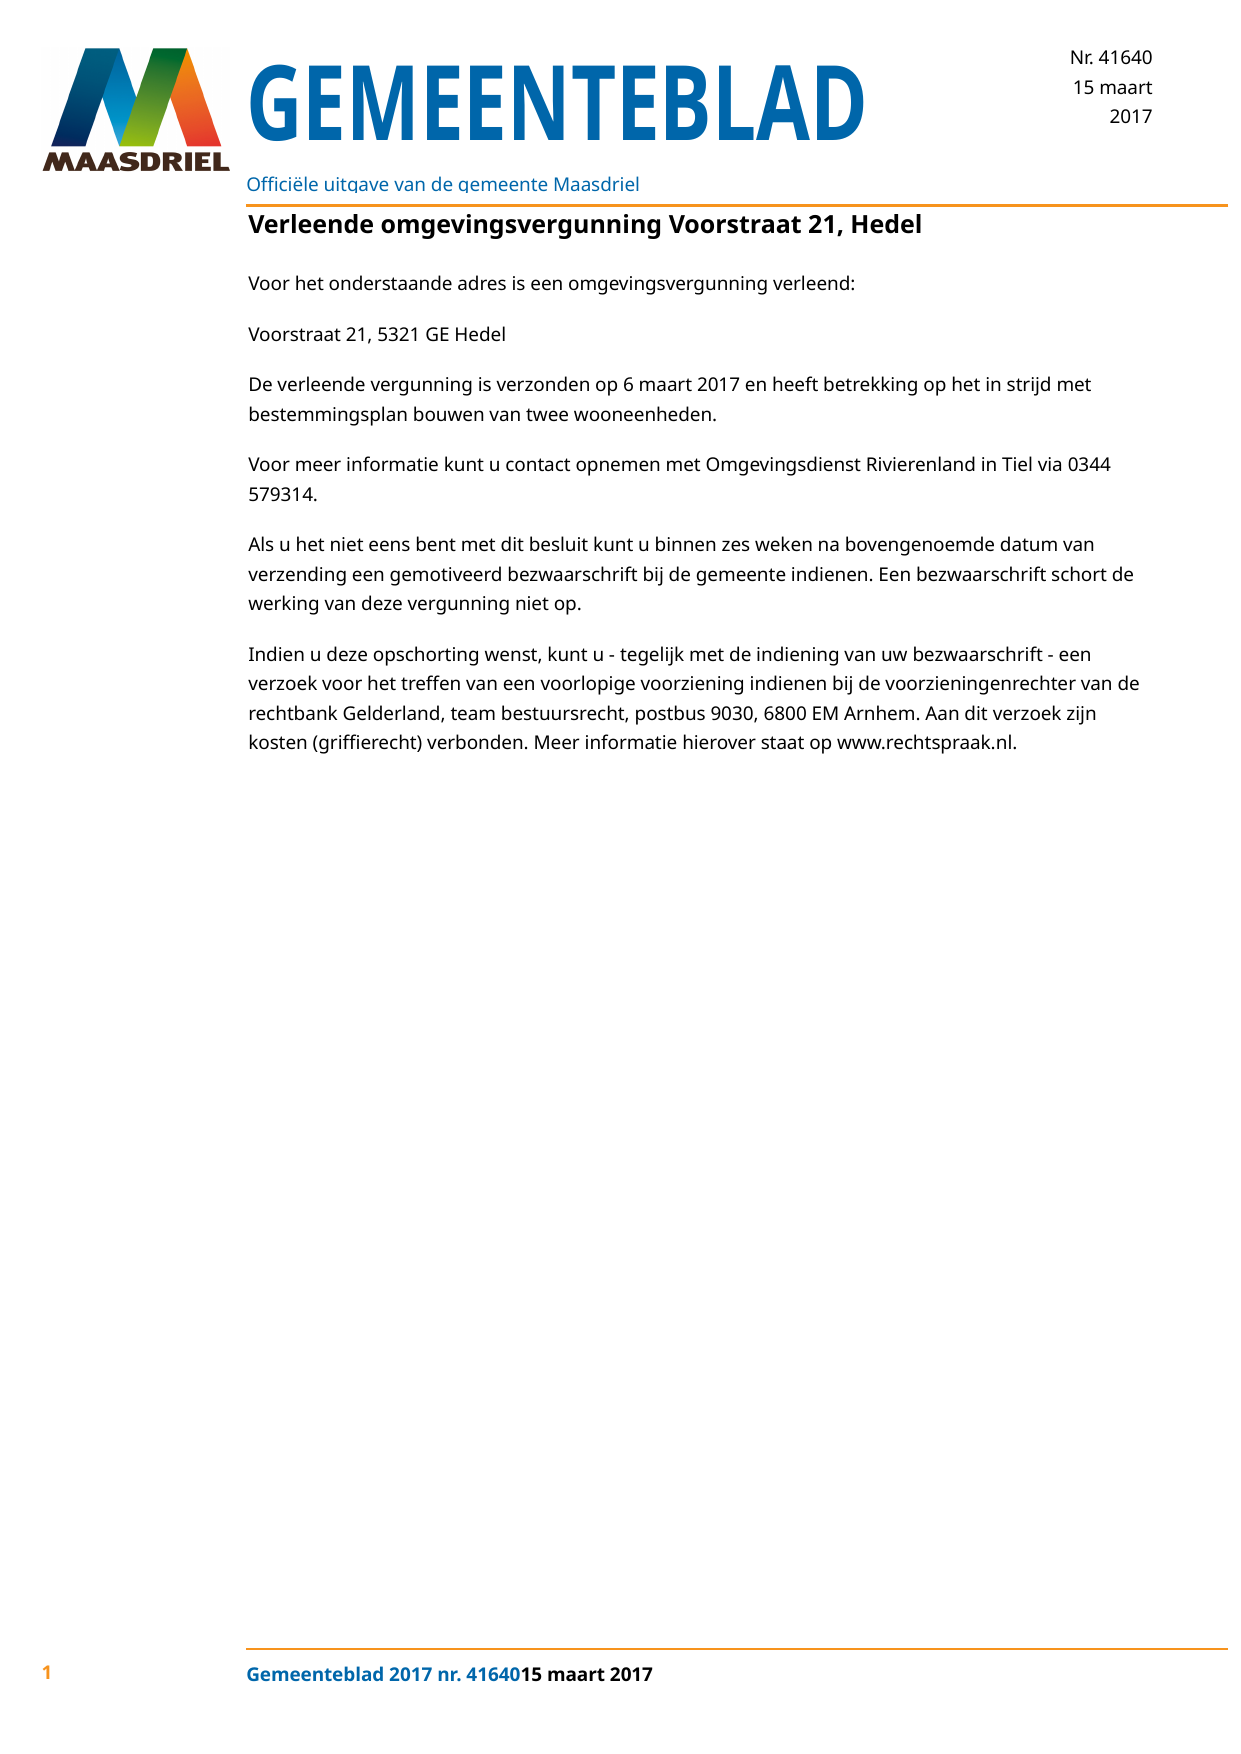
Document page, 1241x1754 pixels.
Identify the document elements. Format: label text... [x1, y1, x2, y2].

text Als u het niet eens bent met dit besluit kunt u binnen zes weken na bovengenoemde datum van verzending een gemotiveerd bezwaarschrift bij de gemeente indienen. Een bezwaarschrift schort de werking van deze vergunning niet op. [248, 531, 1152, 616]
picture [41, 47, 231, 172]
text Verleende omgevingsvergunning Voorstraat 21, Hedel [248, 207, 1152, 241]
text De verleende vergunning is verzonden op 6 maart 2017 en heeft betrekking op het in strijd met bestemmingsplan bouwen van twee wooneenheden. [248, 371, 1152, 426]
text Indien u deze opschorting wenst, kunt u - tegelijk met de indiening van uw bezwaarschrift - een verzoek voor het treffen van een voorlopige voorziening indienen bij de voorzieningenrechter van de rechtbank Gelderland, team bestuursrecht, postbus 9030, 6800 EM Arnhem. Aan dit verzoek zijn kosten (griffierecht) verbonden. Meer informatie hierover staat op www.rechtspraak.nl. [248, 641, 1152, 755]
text Voorstraat 21, 5321 GE Hedel [248, 321, 1152, 346]
text Voor het onderstaande adres is een omgevingsvergunning verleend: [248, 270, 1152, 296]
text Voor meer informatie kunt u contact opnemen met Omgevingsdienst Rivierenland in Tiel via 0344 579314. [248, 451, 1152, 506]
